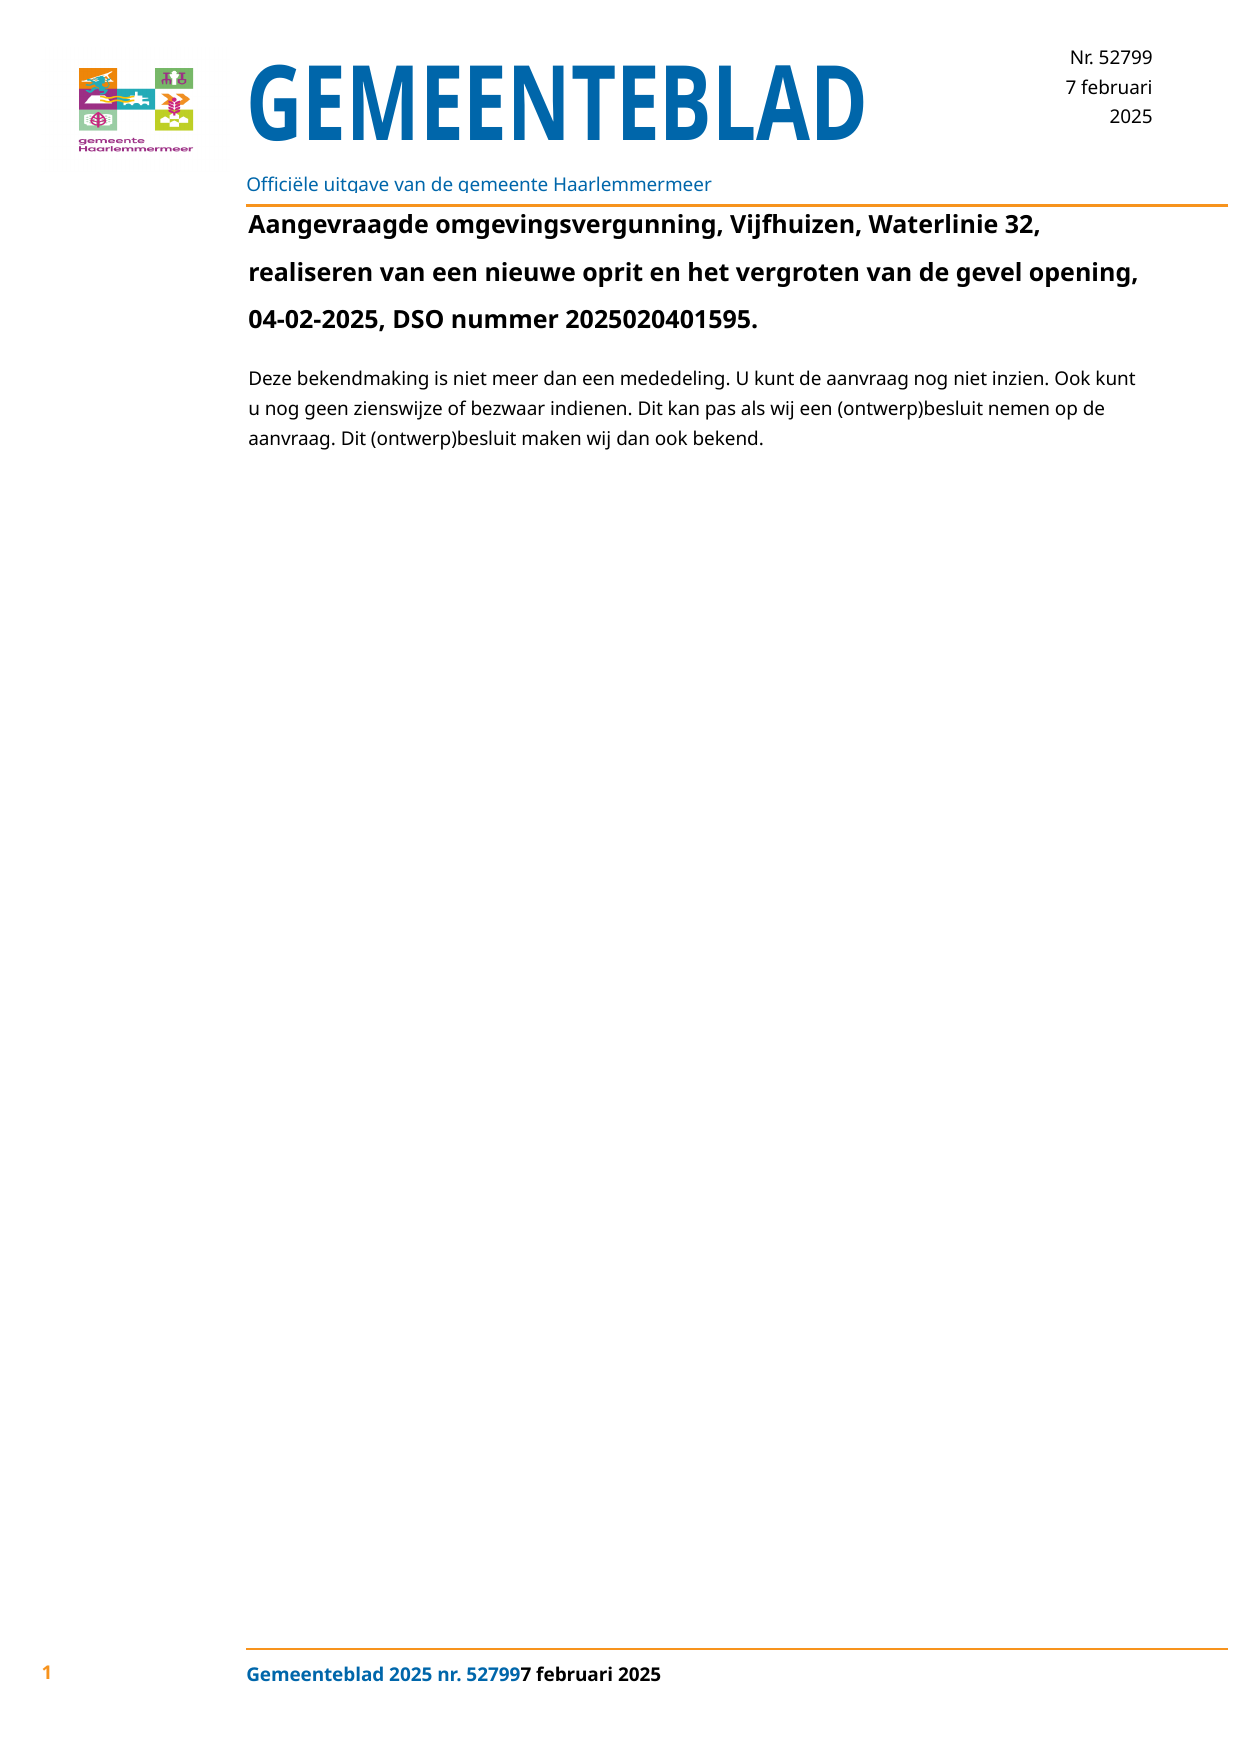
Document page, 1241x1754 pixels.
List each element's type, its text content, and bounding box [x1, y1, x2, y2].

text Aangevraagde omgevingsvergunning, Vijfhuizen, Waterlinie 32, realiseren van een nieuwe oprit en het vergroten van de gevel opening, 04-02-2025, DSO nummer 2025020401595. [248, 207, 1152, 336]
picture [41, 47, 231, 172]
text Deze bekendmaking is niet meer dan een mededeling. U kunt de aanvraag nog niet inzien. Ook kunt u nog geen zienswijze of bezwaar indienen. Dit kan pas als wij een (ontwerp)besluit nemen op de aanvraag. Dit (ontwerp)besluit maken wij dan ook bekend. [248, 366, 1152, 450]
